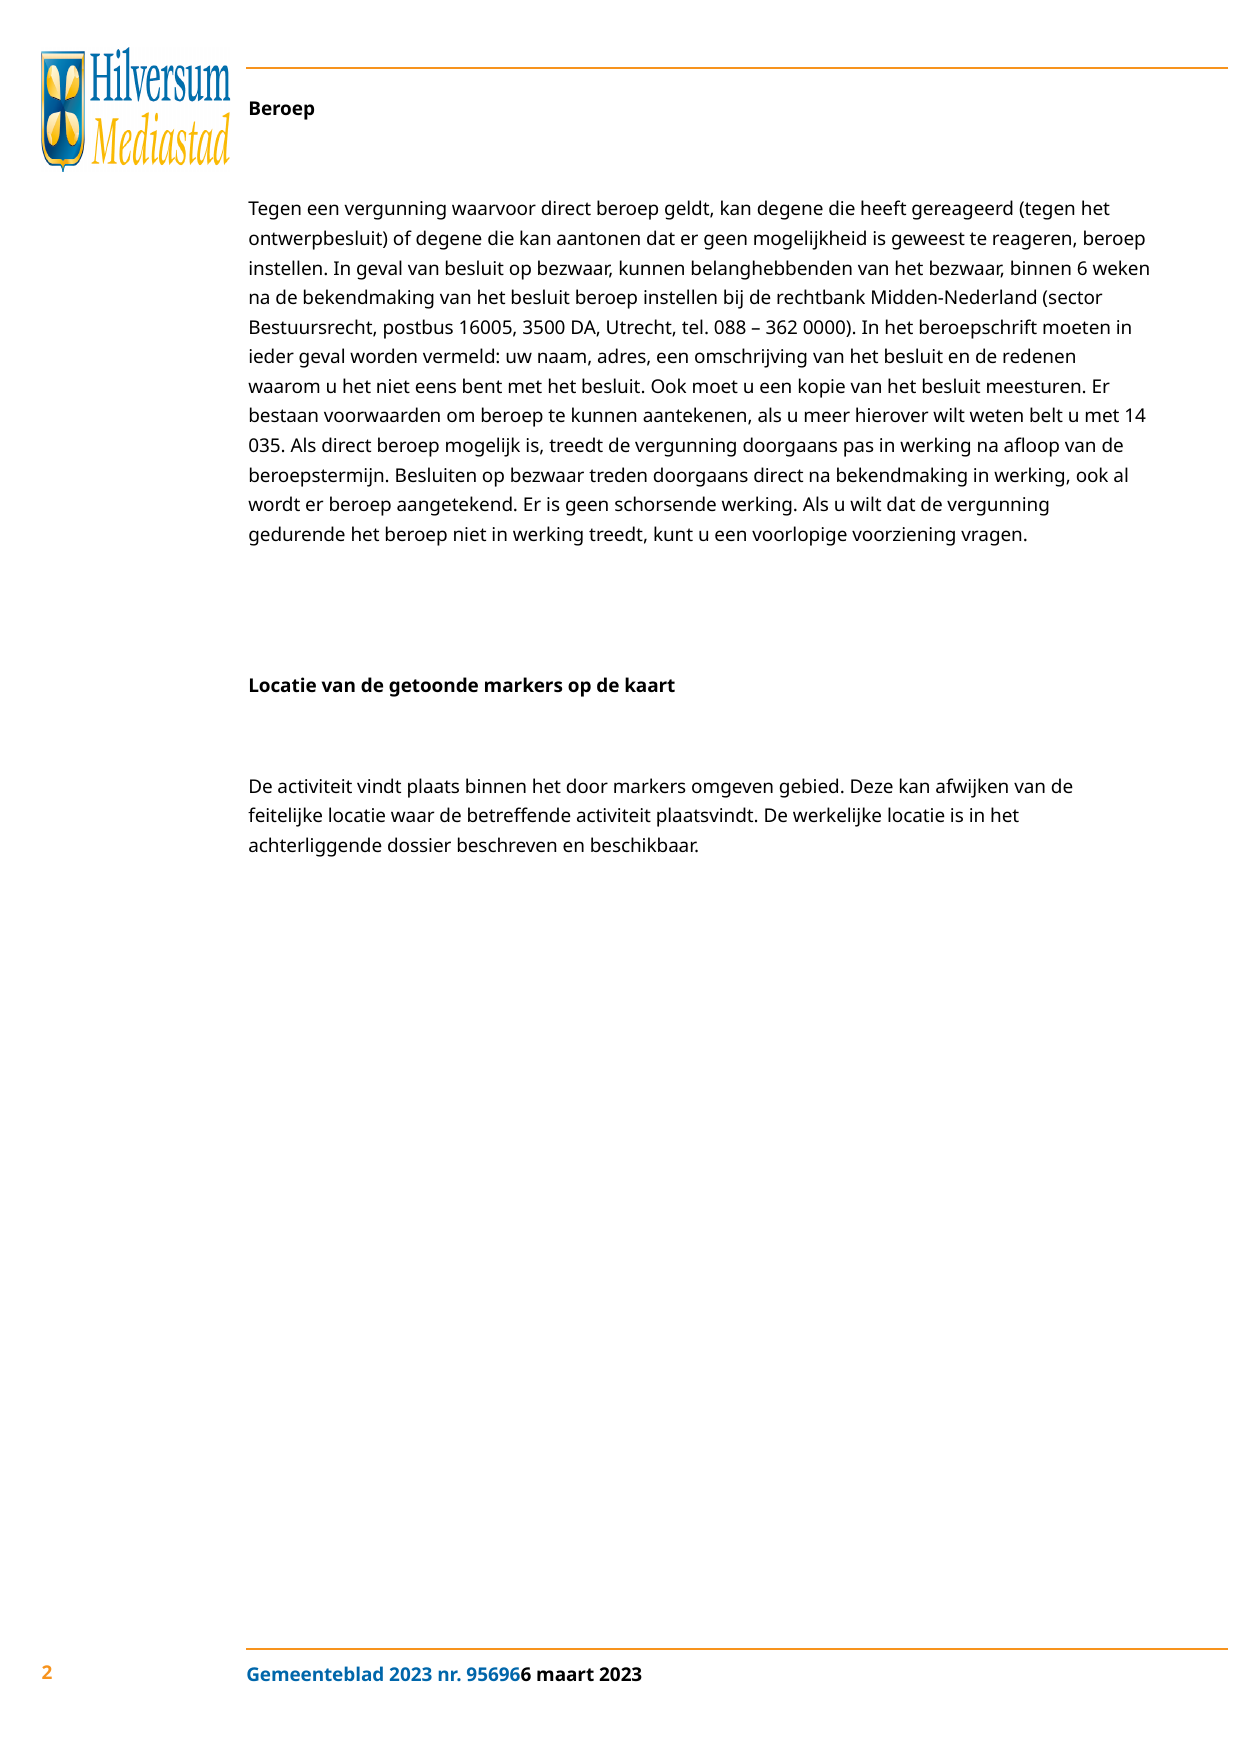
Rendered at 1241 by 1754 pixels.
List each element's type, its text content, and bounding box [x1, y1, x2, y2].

picture [41, 47, 231, 172]
text Tegen een vergunning waarvoor direct beroep geldt, kan degene die heeft gereageerd (tegen het ontwerpbesluit) of degene die kan aantonen dat er geen mogelijkheid is geweest te reageren, beroep instellen. In geval van besluit op bezwaar, kunnen belanghebbenden van het bezwaar, binnen 6 weken na de bekendmaking van het besluit beroep instellen bij de rechtbank Midden-Nederland (sector Bestuursrecht, postbus 16005, 3500 DA, Utrecht, tel. 088 – 362 0000). In het beroepschrift moeten in ieder geval worden vermeld: uw naam, adres, een omschrijving van het besluit en de redenen waarom u het niet eens bent met het besluit. Ook moet u een kopie van het besluit meesturen. Er bestaan voorwaarden om beroep te kunnen aantekenen, als u meer hierover wilt weten belt u met 14 035. Als direct beroep mogelijk is, treedt de vergunning doorgaans pas in werking na afloop van de beroepstermijn. Besluiten op bezwaar treden doorgaans direct na bekendmaking in werking, ook al wordt er beroep aangetekend. Er is geen schorsende werking. Als u wilt dat de vergunning gedurende het beroep niet in werking treedt, kunt u een voorlopige voorziening vragen. [248, 196, 1152, 547]
text Beroep [248, 95, 1152, 121]
text Locatie van de getoonde markers op de kaart [248, 672, 1152, 698]
text De activiteit vindt plaats binnen het door markers omgeven gebied. Deze kan afwijken van de feitelijke locatie waar de betreffende activiteit plaatsvindt. De werkelijke locatie is in het achterliggende dossier beschreven en beschikbaar. [248, 773, 1152, 858]
